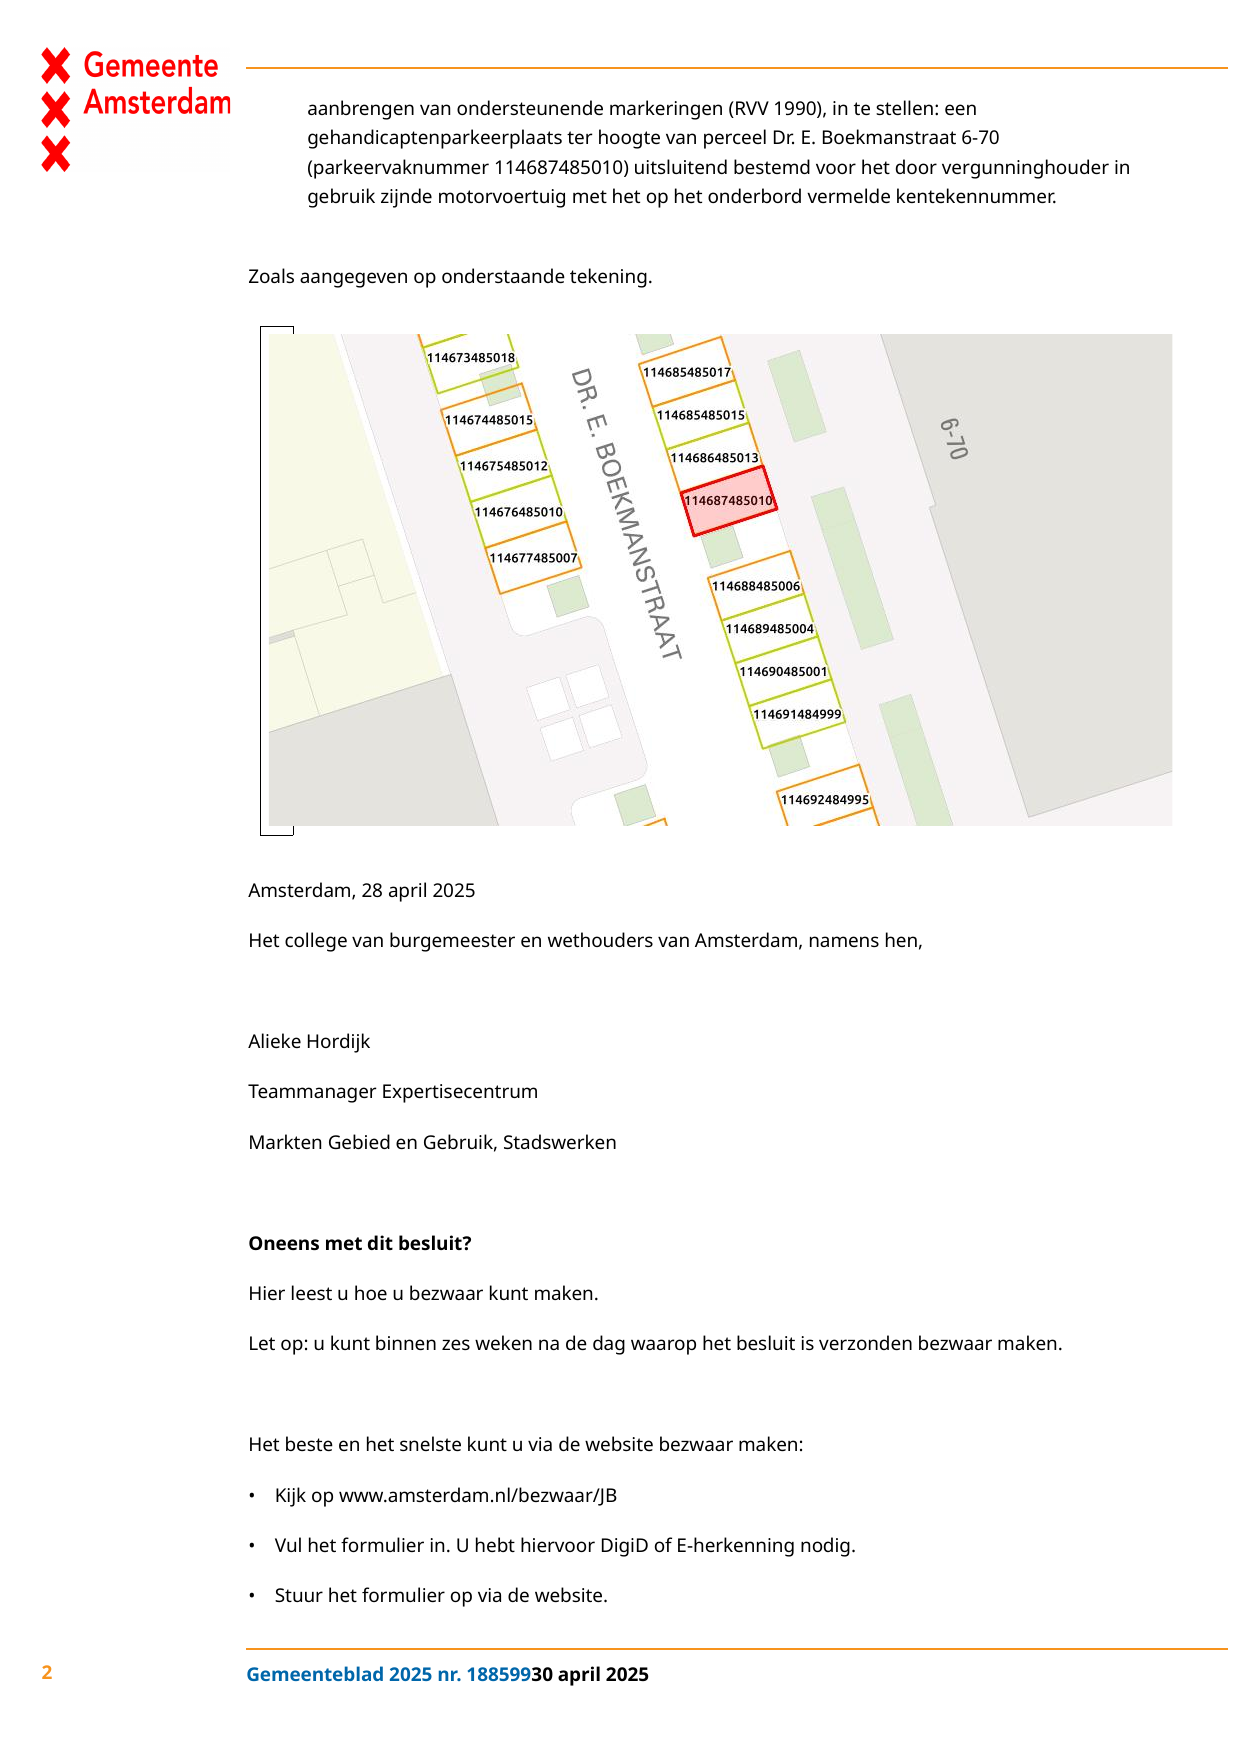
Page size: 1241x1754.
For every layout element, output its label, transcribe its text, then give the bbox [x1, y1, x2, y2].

text Teammanager Expertisecentrum [248, 1078, 1152, 1104]
picture [41, 47, 231, 172]
text Het college van burgemeester en wethouders van Amsterdam, namens hen, [248, 927, 1152, 953]
text • Kijk op www.amsterdam.nl/bezwaar/JB [248, 1482, 1152, 1508]
picture [268, 334, 1173, 826]
list aanbrengen van ondersteunende markeringen (RVV 1990), in te stellen: een gehandicaptenparkeerplaats ter hoogte van perceel Dr. E. Boekmanstraat 6-70 (parkeervaknummer 114687485010) uitsluitend bestemd voor het door vergunninghouder in gebruik zijnde motorvoertuig met het op het onderbord vermelde kentekennummer. [248, 95, 1152, 209]
text Let op: u kunt binnen zes weken na de dag waarop het besluit is verzonden bezwaar maken. [248, 1331, 1152, 1356]
text • Vul het formulier in. U hebt hiervoor DigiD of E-herkenning nodig. [248, 1532, 1152, 1558]
text Markten Gebied en Gebruik, Stadswerken [248, 1129, 1152, 1155]
text Alieke Hordijk [248, 1028, 1152, 1054]
text Het beste en het snelste kunt u via de website bezwaar maken: [248, 1431, 1152, 1457]
text Zoals aangegeven op onderstaande tekening. [248, 263, 1152, 289]
text • Stuur het formulier op via de website. [248, 1583, 1152, 1608]
text Amsterdam, 28 april 2025 [248, 877, 1152, 903]
text Oneens met dit besluit? [248, 1230, 1152, 1256]
text Hier leest u hoe u bezwaar kunt maken. [248, 1280, 1152, 1306]
